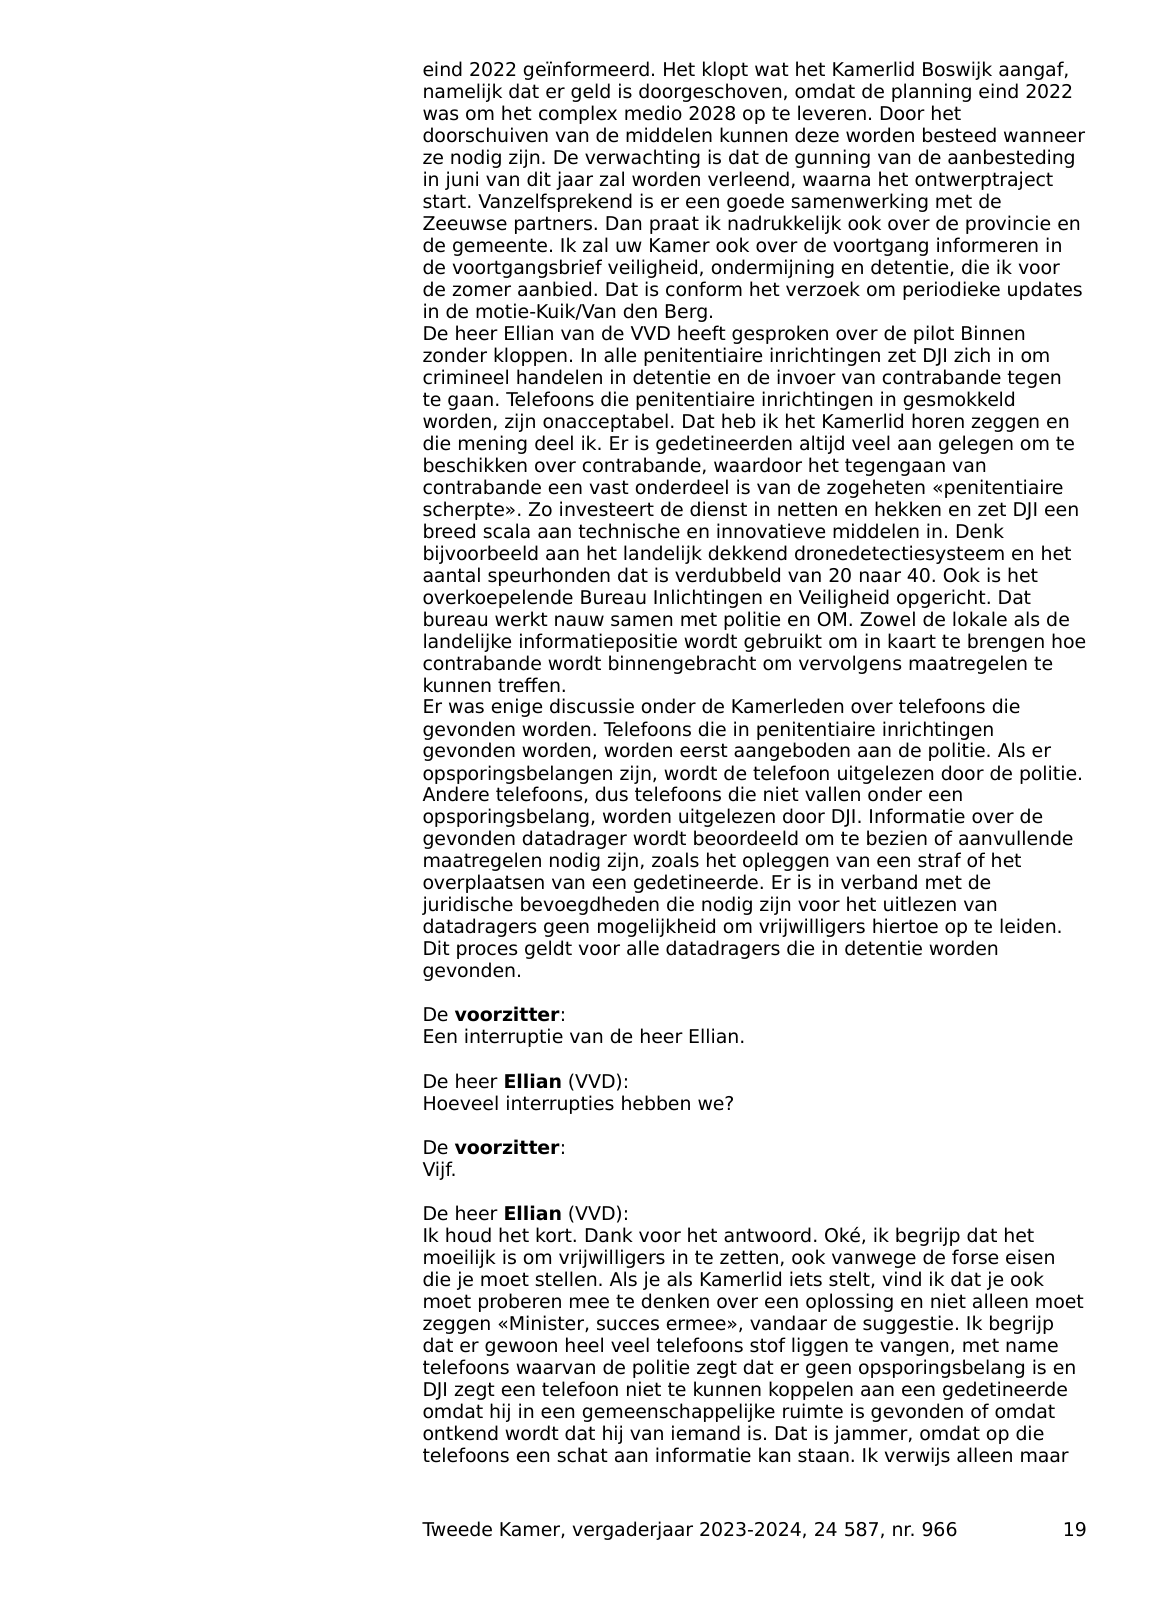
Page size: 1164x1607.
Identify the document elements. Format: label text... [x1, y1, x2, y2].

text De heer Ellian van de VVD heeft gesproken over de pilot Binnen zonder kloppen. In alle penitentiaire inrichtingen zet DJI zich in om crimineel handelen in detentie en de invoer van contrabande tegen te gaan. Telefoons die penitentiaire inrichtingen in gesmokkeld worden, zijn onacceptabel. Dat heb ik het Kamerlid horen zeggen en die mening deel ik. Er is gedetineerden altijd veel aan gelegen om te beschikken over contrabande, waardoor het tegengaan van contrabande een vast onderdeel is van de zogeheten «penitentiaire scherpte». Zo investeert de dienst in netten en hekken en zet DJI een breed scala aan technische en innovatieve middelen in. Denk bijvoorbeeld aan het landelijk dekkend dronedetectiesysteem en het aantal speurhonden dat is verdubbeld van 20 naar 40. Ook is het overkoepelende Bureau Inlichtingen en Veiligheid opgericht. Dat bureau werkt nauw samen met politie en OM. Zowel de lokale als de landelijke informatiepositie wordt gebruikt om in kaart te brengen hoe contrabande wordt binnengebracht om vervolgens maatregelen te kunnen treffen. [422, 323, 1087, 696]
text Er was enige discussie onder de Kamerleden over telefoons die gevonden worden. Telefoons die in penitentiaire inrichtingen gevonden worden, worden eerst aangeboden aan de politie. Als er opsporingsbelangen zijn, wordt de telefoon uitgelezen door de politie. Andere telefoons, dus telefoons die niet vallen onder een opsporingsbelang, worden uitgelezen door DJI. Informatie over de gevonden datadrager wordt beoordeeld om te bezien of aanvullende maatregelen nodig zijn, zoals het opleggen van een straf of het overplaatsen van een gedetineerde. Er is in verband met de juridische bevoegdheden die nodig zijn voor het uitlezen van datadragers geen mogelijkheid om vrijwilligers hiertoe op te leiden. Dit proces geldt voor alle datadragers die in detentie worden gevonden. [422, 696, 1087, 982]
text Ik houd het kort. Dank voor het antwoord. Oké, ik begrijp dat het moeilijk is om vrijwilligers in te zetten, ook vanwege de forse eisen die je moet stellen. Als je als Kamerlid iets stelt, vind ik dat je ook moet proberen mee te denken over een oplossing en niet alleen moet zeggen «Minister, succes ermee», vandaar de suggestie. Ik begrijp dat er gewoon heel veel telefoons stof liggen te vangen, met name telefoons waarvan de politie zegt dat er geen opsporingsbelang is en DJI zegt een telefoon niet te kunnen koppelen aan een gedetineerde omdat hij in een gemeenschappelijke ruimte is gevonden of omdat ontkend wordt dat hij van iemand is. Dat is jammer, omdat op die telefoons een schat aan informatie kan staan. Ik verwijs alleen maar [422, 1225, 1087, 1467]
text De voorzitter: [422, 1137, 1087, 1159]
text Vijf. [422, 1159, 1087, 1181]
text Een interruptie van de heer Ellian. [422, 1026, 1087, 1048]
text De heer Ellian (VVD): [422, 1203, 1087, 1225]
text De voorzitter: [422, 1004, 1087, 1026]
text Hoeveel interrupties hebben we? [422, 1092, 1087, 1114]
text eind 2022 geïnformeerd. Het klopt wat het Kamerlid Boswijk aangaf, namelijk dat er geld is doorgeschoven, omdat de planning eind 2022 was om het complex medio 2028 op te leveren. Door het doorschuiven van de middelen kunnen deze worden besteed wanneer ze nodig zijn. De verwachting is dat de gunning van de aanbesteding in juni van dit jaar zal worden verleend, waarna het ontwerptraject start. Vanzelfsprekend is er een goede samenwerking met de Zeeuwse partners. Dan praat ik nadrukkelijk ook over de provincie en de gemeente. Ik zal uw Kamer ook over de voortgang informeren in de voortgangsbrief veiligheid, ondermijning en detentie, die ik voor de zomer aanbied. Dat is conform het verzoek om periodieke updates in de motie-Kuik/Van den Berg. [422, 59, 1087, 323]
text De heer Ellian (VVD): [422, 1071, 1087, 1092]
